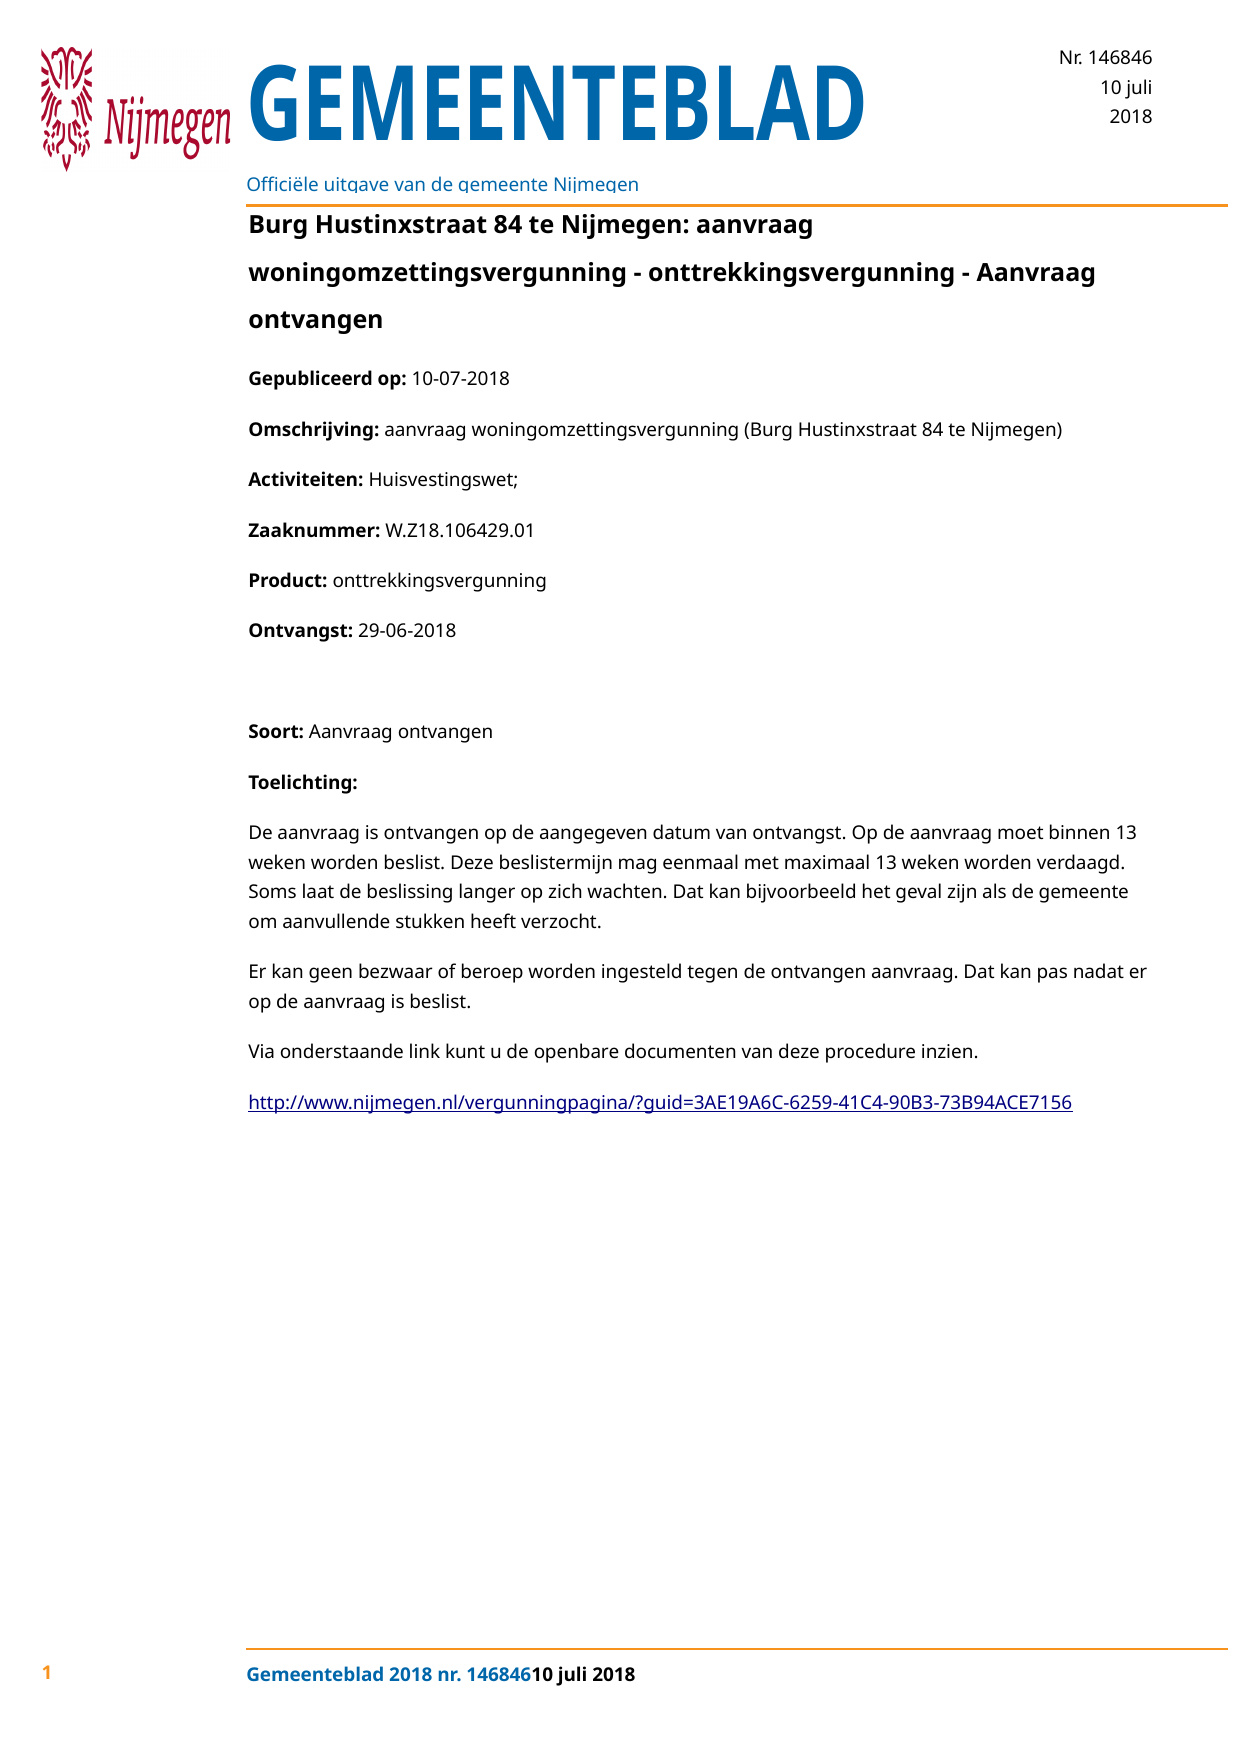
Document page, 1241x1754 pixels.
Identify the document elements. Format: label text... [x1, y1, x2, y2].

text Activiteiten: Huisvestingswet; [248, 466, 1152, 492]
text Product: onttrekkingsvergunning [248, 567, 1152, 593]
text Via onderstaande link kunt u de openbare documenten van deze procedure inzien. [248, 1038, 1152, 1064]
text Gepubliceerd op: 10-07-2018 [248, 366, 1152, 391]
text http://www.nijmegen.nl/vergunningpagina/?guid=3AE19A6C-6259-41C4-90B3-73B94ACE7156 [248, 1089, 1152, 1114]
text Zaaknummer: W.Z18.106429.01 [248, 517, 1152, 542]
text Omschrijving: aanvraag woningomzettingsvergunning (Burg Hustinxstraat 84 te Nijmegen) [248, 416, 1152, 442]
text Ontvangst: 29-06-2018 [248, 618, 1152, 643]
text Toelichting: [248, 769, 1152, 794]
text Soort: Aanvraag ontvangen [248, 718, 1152, 744]
text Er kan geen bezwaar of beroep worden ingesteld tegen de ontvangen aanvraag. Dat kan pas nadat er op de aanvraag is beslist. [248, 958, 1152, 1014]
picture [41, 47, 231, 172]
text Burg Hustinxstraat 84 te Nijmegen: aanvraag woningomzettingsvergunning - onttrekkingsvergunning - Aanvraag ontvangen [248, 207, 1152, 336]
text De aanvraag is ontvangen op de aangegeven datum van ontvangst. Op de aanvraag moet binnen 13 weken worden beslist. Deze beslistermijn mag eenmaal met maximaal 13 weken worden verdaagd. Soms laat de beslissing langer op zich wachten. Dat kan bijvoorbeeld het geval zijn als de gemeente om aanvullende stukken heeft verzocht. [248, 819, 1152, 934]
